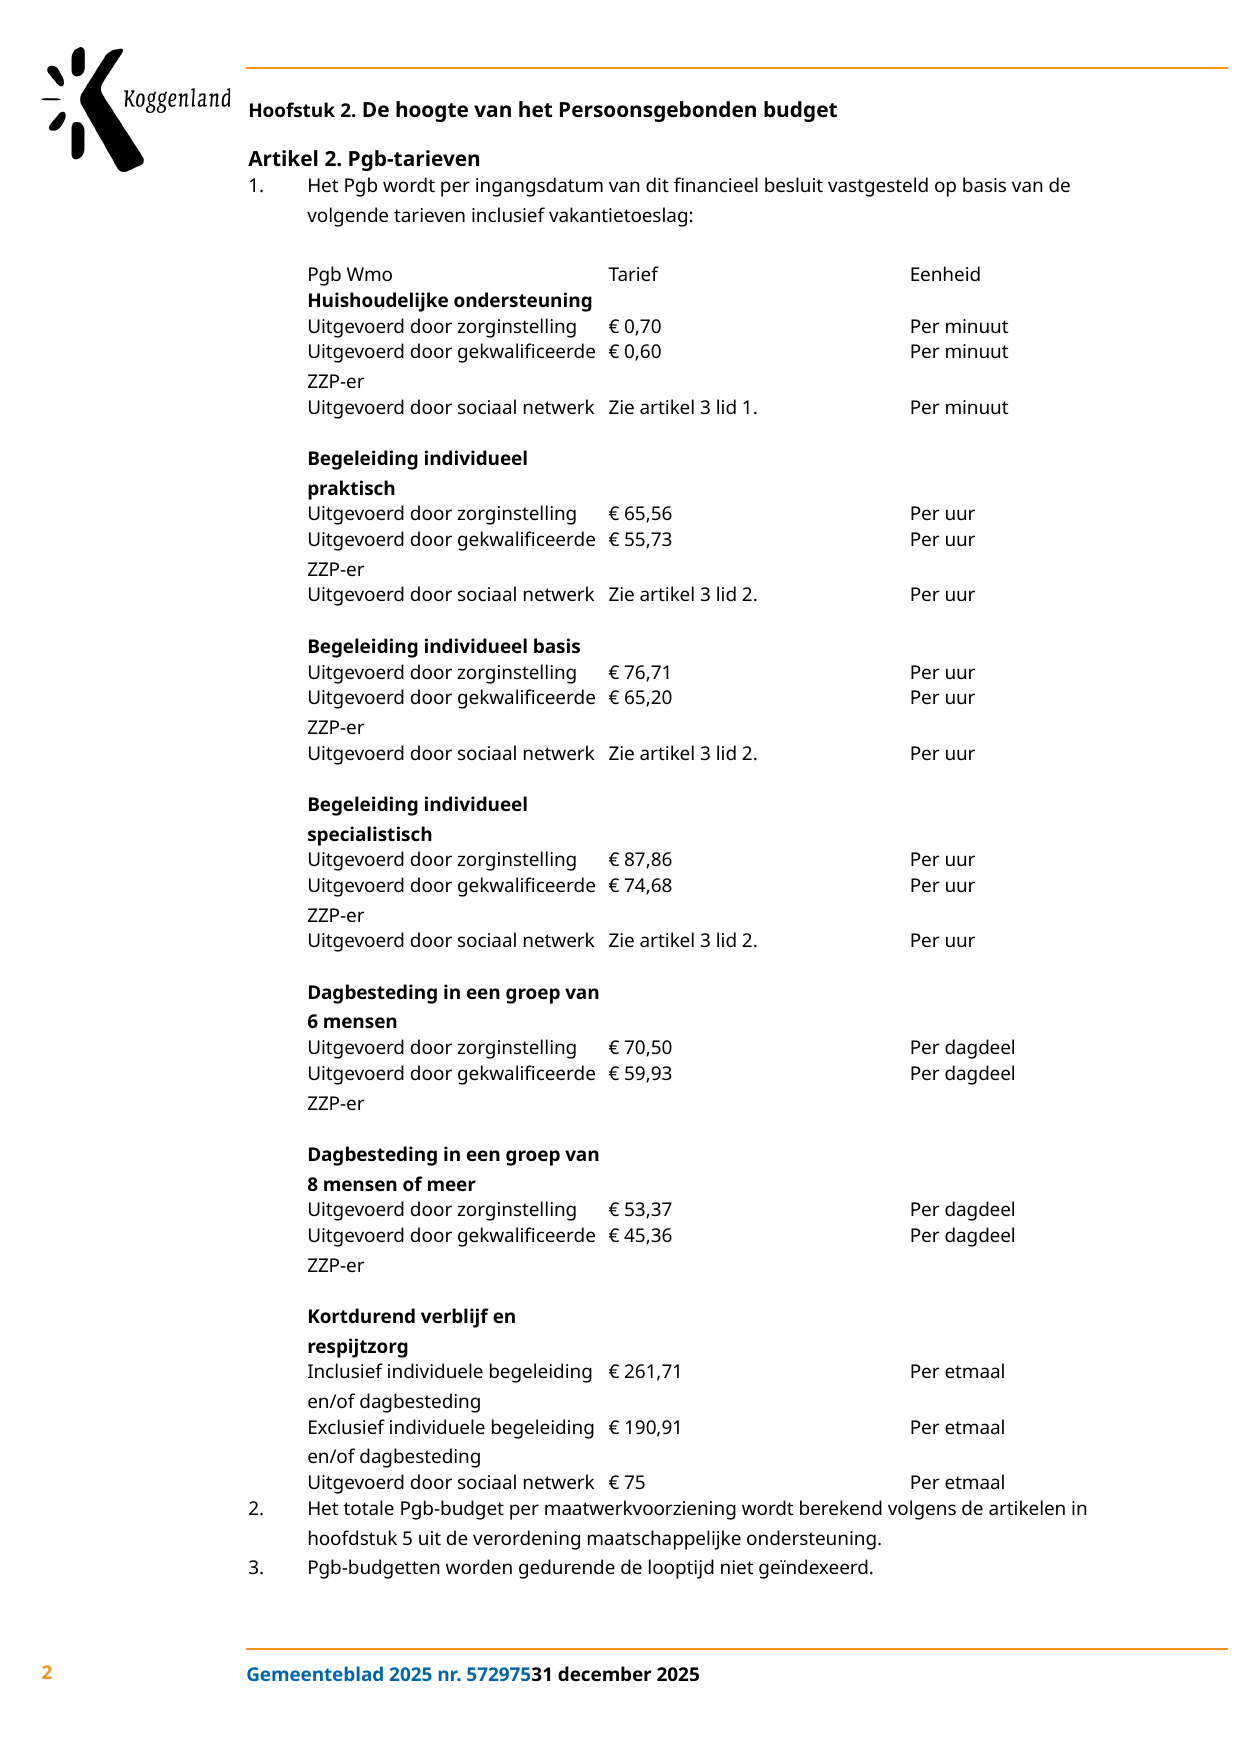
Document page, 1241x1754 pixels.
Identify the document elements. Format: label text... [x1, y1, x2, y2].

table_cell Uitgevoerd door zorginstelling [307, 847, 608, 872]
table_cell Exclusief individuele begeleiding en/of dagbesteding [307, 1414, 608, 1469]
table_cell € 70,50 [608, 1035, 909, 1060]
table_cell [608, 608, 909, 633]
table_cell € 190,91 [608, 1414, 909, 1469]
table_cell Zie artikel 3 lid 2. [608, 928, 909, 953]
table_cell Uitgevoerd door gekwalificeerde ZZP-er [307, 526, 608, 582]
table_cell Per uur [910, 582, 1211, 607]
table_cell Per dagdeel [910, 1197, 1211, 1222]
table_cell Zie artikel 3 lid 1. [608, 394, 909, 419]
table_cell Inclusief individuele begeleiding en/of dagbesteding [307, 1359, 608, 1414]
table_cell [608, 1303, 909, 1359]
table_cell Begeleiding individueel specialistisch [307, 791, 608, 847]
table_cell Kortdurend verblijf en respijtzorg [307, 1303, 608, 1359]
table_cell [910, 979, 1211, 1034]
table_cell € 59,93 [608, 1060, 909, 1116]
table_cell [307, 420, 608, 445]
table_cell € 75 [608, 1469, 909, 1495]
table_cell [910, 445, 1211, 501]
table_cell Dagbesteding in een groep van 6 mensen [307, 979, 608, 1034]
table_cell [608, 1141, 909, 1197]
table_cell Per uur [910, 501, 1211, 526]
table_cell Uitgevoerd door sociaal netwerk [307, 740, 608, 766]
table_cell [608, 633, 909, 659]
table_cell Uitgevoerd door gekwalificeerde ZZP-er [307, 339, 608, 394]
list Pgb-budgetten worden gedurende de looptijd niet geïndexeerd. [248, 1554, 1152, 1580]
table_cell [307, 608, 608, 633]
table_cell Per uur [910, 740, 1211, 766]
table_cell € 0,60 [608, 339, 909, 394]
table_cell Per minuut [910, 394, 1211, 419]
table_cell [307, 954, 608, 979]
table_cell [910, 608, 1211, 633]
table_cell Begeleiding individueel praktisch [307, 445, 608, 501]
table_header Tarief [608, 261, 909, 287]
table_cell [910, 1141, 1211, 1197]
table_cell Per uur [910, 847, 1211, 872]
table_cell Zie artikel 3 lid 2. [608, 740, 909, 766]
table_cell [910, 633, 1211, 659]
table_cell Begeleiding individueel basis [307, 633, 608, 659]
table_cell Per minuut [910, 313, 1211, 338]
table_cell Uitgevoerd door zorginstelling [307, 1035, 608, 1060]
table_cell [910, 420, 1211, 445]
table_cell [910, 1278, 1211, 1303]
table_cell € 65,20 [608, 685, 909, 740]
table_cell Uitgevoerd door gekwalificeerde ZZP-er [307, 873, 608, 928]
text Artikel 2. Pgb-tarieven [248, 144, 1152, 172]
table_cell [608, 791, 909, 847]
table_cell Per uur [910, 659, 1211, 684]
list Het Pgb wordt per ingangsdatum van dit financieel besluit vastgesteld op basis van de volgende tarieven inclusief vakantietoeslag: [248, 172, 1152, 228]
table_cell € 76,71 [608, 659, 909, 684]
table_cell Zie artikel 3 lid 2. [608, 582, 909, 607]
table_cell [608, 445, 909, 501]
table_cell [608, 954, 909, 979]
table_cell [608, 979, 909, 1034]
table_cell € 65,56 [608, 501, 909, 526]
table_cell [608, 1278, 909, 1303]
table_cell Per dagdeel [910, 1035, 1211, 1060]
table_cell Per dagdeel [910, 1060, 1211, 1116]
table_header Eenheid [910, 261, 1211, 287]
table_cell € 0,70 [608, 313, 909, 338]
table_cell [910, 791, 1211, 847]
table_cell Per dagdeel [910, 1222, 1211, 1278]
table_cell € 45,36 [608, 1222, 909, 1278]
table_cell [910, 766, 1211, 791]
table_cell Per minuut [910, 339, 1211, 394]
table_cell [910, 954, 1211, 979]
table_cell Uitgevoerd door sociaal netwerk [307, 394, 608, 419]
table_cell [307, 766, 608, 791]
table_cell Per etmaal [910, 1469, 1211, 1495]
table_cell Uitgevoerd door zorginstelling [307, 501, 608, 526]
table_cell Uitgevoerd door gekwalificeerde ZZP-er [307, 685, 608, 740]
picture [41, 47, 231, 172]
table_cell [608, 1116, 909, 1141]
table_cell Uitgevoerd door zorginstelling [307, 659, 608, 684]
table_cell Per uur [910, 526, 1211, 582]
table_cell Uitgevoerd door sociaal netwerk [307, 1469, 608, 1495]
table_cell Huishoudelijke ondersteuning [307, 287, 608, 313]
table_cell € 53,37 [608, 1197, 909, 1222]
table_cell Uitgevoerd door zorginstelling [307, 1197, 608, 1222]
table_cell € 87,86 [608, 847, 909, 872]
table_cell Uitgevoerd door gekwalificeerde ZZP-er [307, 1060, 608, 1116]
table_cell € 55,73 [608, 526, 909, 582]
table_cell [608, 420, 909, 445]
table_cell [910, 1116, 1211, 1141]
table_cell Uitgevoerd door gekwalificeerde ZZP-er [307, 1222, 608, 1278]
list Het totale Pgb-budget per maatwerkvoorziening wordt berekend volgens de artikelen in hoofdstuk 5 uit de verordening maatschappelijke ondersteuning. [248, 1495, 1152, 1550]
table_cell Per uur [910, 685, 1211, 740]
table_cell [910, 1303, 1211, 1359]
table_cell Uitgevoerd door zorginstelling [307, 313, 608, 338]
table_cell [307, 1278, 608, 1303]
table_cell Uitgevoerd door sociaal netwerk [307, 928, 608, 953]
table_cell [307, 1116, 608, 1141]
table_cell Per uur [910, 873, 1211, 928]
table_cell Uitgevoerd door sociaal netwerk [307, 582, 608, 607]
table_cell [608, 766, 909, 791]
table_header Pgb Wmo [307, 261, 608, 287]
table_cell Per etmaal [910, 1414, 1211, 1469]
table_cell € 261,71 [608, 1359, 909, 1414]
table_cell Per etmaal [910, 1359, 1211, 1414]
table_cell Per uur [910, 928, 1211, 953]
table_cell € 74,68 [608, 873, 909, 928]
table_cell Dagbesteding in een groep van 8 mensen of meer [307, 1141, 608, 1197]
text Hoofstuk 2. De hoogte van het Persoonsgebonden budget [248, 95, 1152, 123]
